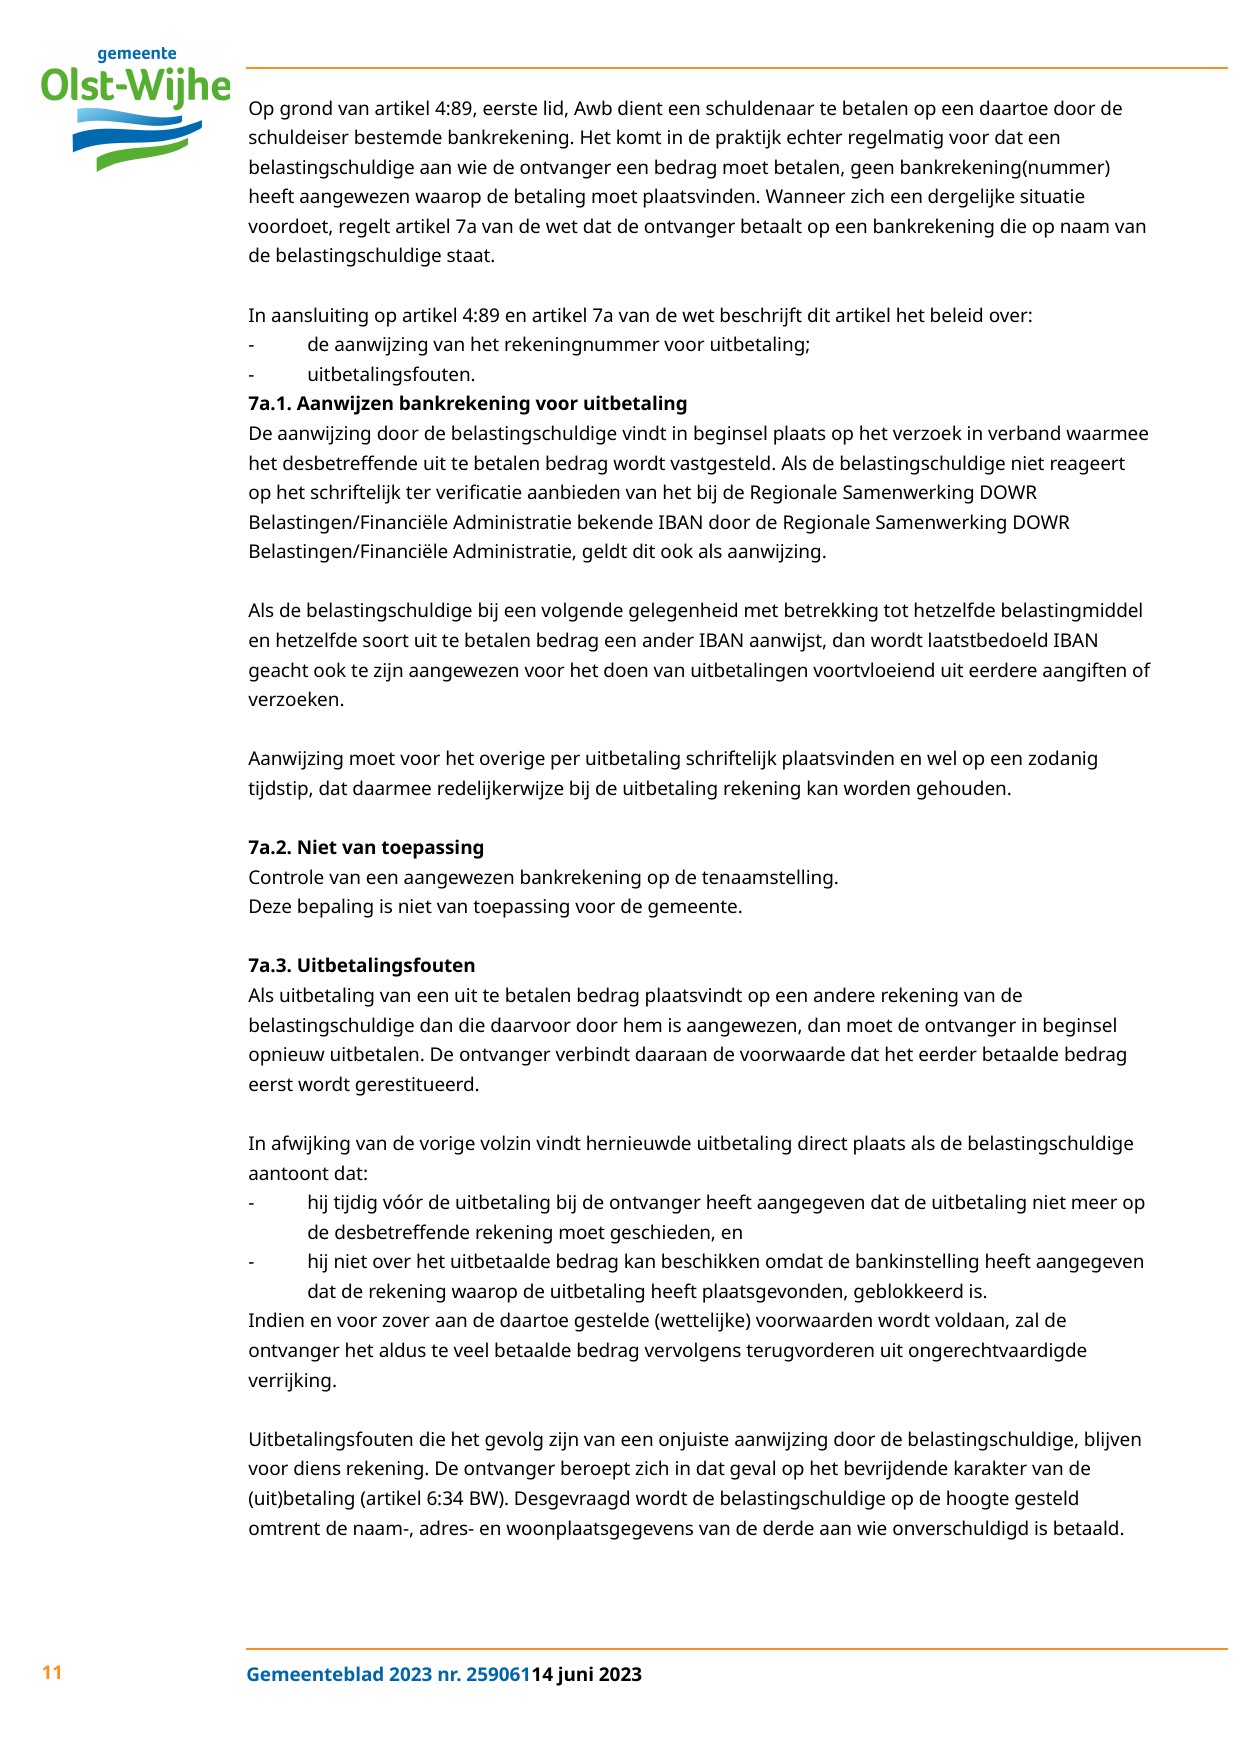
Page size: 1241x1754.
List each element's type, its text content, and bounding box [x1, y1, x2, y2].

list de aanwijzing van het rekeningnummer voor uitbetaling; [248, 331, 1152, 357]
text Deze bepaling is niet van toepassing voor de gemeente. [248, 893, 1152, 919]
picture [41, 47, 231, 172]
text 7a.2. Niet van toepassing [248, 834, 1152, 860]
text Indien en voor zover aan de daartoe gestelde (wettelijke) voorwaarden wordt voldaan, zal de ontvanger het aldus te veel betaalde bedrag vervolgens terugvorderen uit ongerechtvaardigde verrijking. [248, 1308, 1152, 1393]
text 7a.3. Uitbetalingsfouten [248, 953, 1152, 978]
text Uitbetalingsfouten die het gevolg zijn van een onjuiste aanwijzing door de belastingschuldige, blijven voor diens rekening. De ontvanger beroept zich in dat geval op het bevrijdende karakter van de (uit)betaling (artikel 6:34 BW). Desgevraagd wordt de belastingschuldige op de hoogte gesteld omtrent de naam-, adres- en woonplaatsgegevens van de derde aan wie onverschuldigd is betaald. [248, 1426, 1152, 1541]
list hij niet over het uitbetaalde bedrag kan beschikken omdat de bankinstelling heeft aangegeven dat de rekening waarop de uitbetaling heeft plaatsgevonden, geblokkeerd is. [248, 1248, 1152, 1304]
text De aanwijzing door de belastingschuldige vindt in beginsel plaats op het verzoek in verband waarmee het desbetreffende uit te betalen bedrag wordt vastgesteld. Als de belastingschuldige niet reageert op het schriftelijk ter verificatie aanbieden van het bij de Regionale Samenwerking DOWR Belastingen/Financiële Administratie bekende IBAN door de Regionale Samenwerking DOWR Belastingen/Financiële Administratie, geldt dit ook als aanwijzing. [248, 420, 1152, 564]
text Als uitbetaling van een uit te betalen bedrag plaatsvindt op een andere rekening van de belastingschuldige dan die daarvoor door hem is aangewezen, dan moet de ontvanger in beginsel opnieuw uitbetalen. De ontvanger verbindt daaraan de voorwaarde dat het eerder betaalde bedrag eerst wordt gerestitueerd. [248, 982, 1152, 1097]
text Aanwijzing moet voor het overige per uitbetaling schriftelijk plaatsvinden en wel op een zodanig tijdstip, dat daarmee redelijkerwijze bij de uitbetaling rekening kan worden gehouden. [248, 746, 1152, 801]
text Op grond van artikel 4:89, eerste lid, Awb dient een schuldenaar te betalen op een daartoe door de schuldeiser bestemde bankrekening. Het komt in de praktijk echter regelmatig voor dat een belastingschuldige aan wie de ontvanger een bedrag moet betalen, geen bankrekening(nummer) heeft aangewezen waarop de betaling moet plaatsvinden. Wanneer zich een dergelijke situatie voordoet, regelt artikel 7a van de wet dat de ontvanger betaalt op een bankrekening die op naam van de belastingschuldige staat. [248, 95, 1152, 268]
text Controle van een aangewezen bankrekening op de tenaamstelling. [248, 864, 1152, 890]
text Als de belastingschuldige bij een volgende gelegenheid met betrekking tot hetzelfde belastingmiddel en hetzelfde soort uit te betalen bedrag een ander IBAN aanwijst, dan wordt laatstbedoeld IBAN geacht ook te zijn aangewezen voor het doen van uitbetalingen voortvloeiend uit eerdere aangiften of verzoeken. [248, 598, 1152, 712]
list uitbetalingsfouten. [248, 361, 1152, 387]
text 7a.1. Aanwijzen bankrekening voor uitbetaling [248, 391, 1152, 416]
list hij tijdig vóór de uitbetaling bij de ontvanger heeft aangegeven dat de uitbetaling niet meer op de desbetreffende rekening moet geschieden, en [248, 1189, 1152, 1245]
text In afwijking van de vorige volzin vindt hernieuwde uitbetaling direct plaats als de belastingschuldige aantoont dat: [248, 1130, 1152, 1186]
text In aansluiting op artikel 4:89 en artikel 7a van de wet beschrijft dit artikel het beleid over: [248, 302, 1152, 328]
